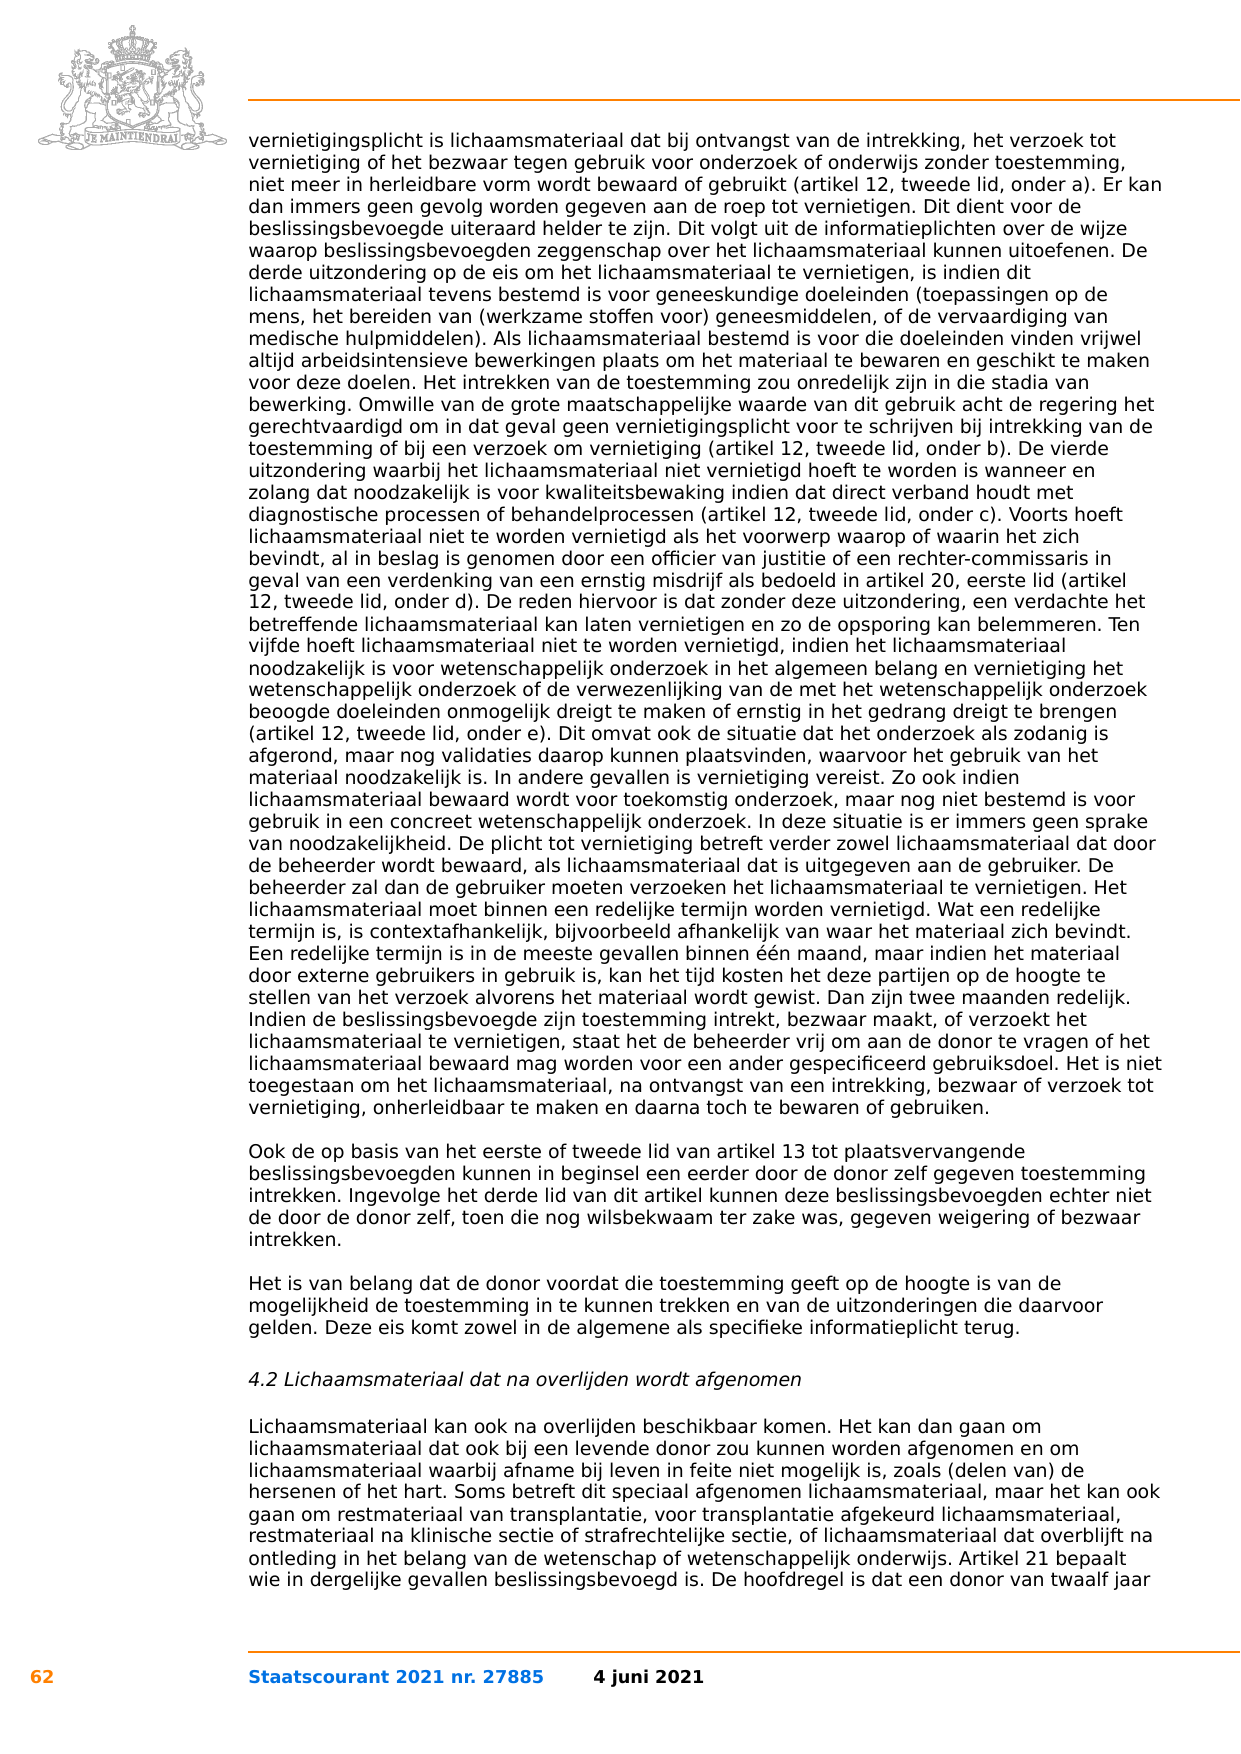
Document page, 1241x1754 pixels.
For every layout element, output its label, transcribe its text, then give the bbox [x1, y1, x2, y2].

text Ook de op basis van het eerste of tweede lid van artikel 13 tot plaatsvervangende beslissingsbevoegden kunnen in beginsel een eerder door de donor zelf gegeven toestemming intrekken. Ingevolge het derde lid van dit artikel kunnen deze beslissingsbevoegden echter niet de door de donor zelf, toen die nog wilsbekwaam ter zake was, gegeven weigering of bezwaar intrekken. [248, 1141, 1163, 1251]
subtitle 4.2 Lichaamsmateriaal dat na overlijden wordt afgenomen [248, 1368, 1163, 1391]
picture [38, 25, 227, 150]
text vernietigingsplicht is lichaamsmateriaal dat bij ontvangst van de intrekking, het verzoek tot vernietiging of het bezwaar tegen gebruik voor onderzoek of onderwijs zonder toestemming, niet meer in herleidbare vorm wordt bewaard of gebruikt (artikel 12, tweede lid, onder a). Er kan dan immers geen gevolg worden gegeven aan de roep tot vernietigen. Dit dient voor de beslissingsbevoegde uiteraard helder te zijn. Dit volgt uit de informatieplichten over de wijze waarop beslissingsbevoegden zeggenschap over het lichaamsmateriaal kunnen uitoefenen. De derde uitzondering op de eis om het lichaamsmateriaal te vernietigen, is indien dit lichaamsmateriaal tevens bestemd is voor geneeskundige doeleinden (toepassingen op de mens, het bereiden van (werkzame stoffen voor) geneesmiddelen, of de vervaardiging van medische hulpmiddelen). Als lichaamsmateriaal bestemd is voor die doeleinden vinden vrijwel altijd arbeidsintensieve bewerkingen plaats om het materiaal te bewaren en geschikt te maken voor deze doelen. Het intrekken van de toestemming zou onredelijk zijn in die stadia van bewerking. Omwille van de grote maatschappelijke waarde van dit gebruik acht de regering het gerechtvaardigd om in dat geval geen vernietigingsplicht voor te schrijven bij intrekking van de toestemming of bij een verzoek om vernietiging (artikel 12, tweede lid, onder b). De vierde uitzondering waarbij het lichaamsmateriaal niet vernietigd hoeft te worden is wanneer en zolang dat noodzakelijk is voor kwaliteitsbewaking indien dat direct verband houdt met diagnostische processen of behandelprocessen (artikel 12, tweede lid, onder c). Voorts hoeft lichaamsmateriaal niet te worden vernietigd als het voorwerp waarop of waarin het zich bevindt, al in beslag is genomen door een officier van justitie of een rechter-commissaris in geval van een verdenking van een ernstig misdrijf als bedoeld in artikel 20, eerste lid (artikel 12, tweede lid, onder d). De reden hiervoor is dat zonder deze uitzondering, een verdachte het betreffende lichaamsmateriaal kan laten vernietigen en zo de opsporing kan belemmeren. Ten vijfde hoeft lichaamsmateriaal niet te worden vernietigd, indien het lichaamsmateriaal noodzakelijk is voor wetenschappelijk onderzoek in het algemeen belang en vernietiging het wetenschappelijk onderzoek of de verwezenlijking van de met het wetenschappelijk onderzoek beoogde doeleinden onmogelijk dreigt te maken of ernstig in het gedrang dreigt te brengen (artikel 12, tweede lid, onder e). Dit omvat ook de situatie dat het onderzoek als zodanig is afgerond, maar nog validaties daarop kunnen plaatsvinden, waarvoor het gebruik van het materiaal noodzakelijk is. In andere gevallen is vernietiging vereist. Zo ook indien lichaamsmateriaal bewaard wordt voor toekomstig onderzoek, maar nog niet bestemd is voor gebruik in een concreet wetenschappelijk onderzoek. In deze situatie is er immers geen sprake van noodzakelijkheid. De plicht tot vernietiging betreft verder zowel lichaamsmateriaal dat door de beheerder wordt bewaard, als lichaamsmateriaal dat is uitgegeven aan de gebruiker. De beheerder zal dan de gebruiker moeten verzoeken het lichaamsmateriaal te vernietigen. Het lichaamsmateriaal moet binnen een redelijke termijn worden vernietigd. Wat een redelijke termijn is, is contextafhankelijk, bijvoorbeeld afhankelijk van waar het materiaal zich bevindt. Een redelijke termijn is in de meeste gevallen binnen één maand, maar indien het materiaal door externe gebruikers in gebruik is, kan het tijd kosten het deze partijen op de hoogte te stellen van het verzoek alvorens het materiaal wordt gewist. Dan zijn twee maanden redelijk. [248, 130, 1163, 1009]
text Het is van belang dat de donor voordat die toestemming geeft op de hoogte is van de mogelijkheid de toestemming in te kunnen trekken en van de uitzonderingen die daarvoor gelden. Deze eis komt zowel in de algemene als specifieke informatieplicht terug. [248, 1273, 1163, 1338]
text Indien de beslissingsbevoegde zijn toestemming intrekt, bezwaar maakt, of verzoekt het lichaamsmateriaal te vernietigen, staat het de beheerder vrij om aan de donor te vragen of het lichaamsmateriaal bewaard mag worden voor een ander gespecificeerd gebruiksdoel. Het is niet toegestaan om het lichaamsmateriaal, na ontvangst van een intrekking, bezwaar of verzoek tot vernietiging, onherleidbaar te maken en daarna toch te bewaren of gebruiken. [248, 1009, 1163, 1119]
text Lichaamsmateriaal kan ook na overlijden beschikbaar komen. Het kan dan gaan om lichaamsmateriaal dat ook bij een levende donor zou kunnen worden afgenomen en om lichaamsmateriaal waarbij afname bij leven in feite niet mogelijk is, zoals (delen van) de hersenen of het hart. Soms betreft dit speciaal afgenomen lichaamsmateriaal, maar het kan ook gaan om restmateriaal van transplantatie, voor transplantatie afgekeurd lichaamsmateriaal, restmateriaal na klinische sectie of strafrechtelijke sectie, of lichaamsmateriaal dat overblijft na ontleding in het belang van de wetenschap of wetenschappelijk onderwijs. Artikel 21 bepaalt wie in dergelijke gevallen beslissingsbevoegd is. De hoofdregel is dat een donor van twaalf jaar [248, 1416, 1163, 1591]
